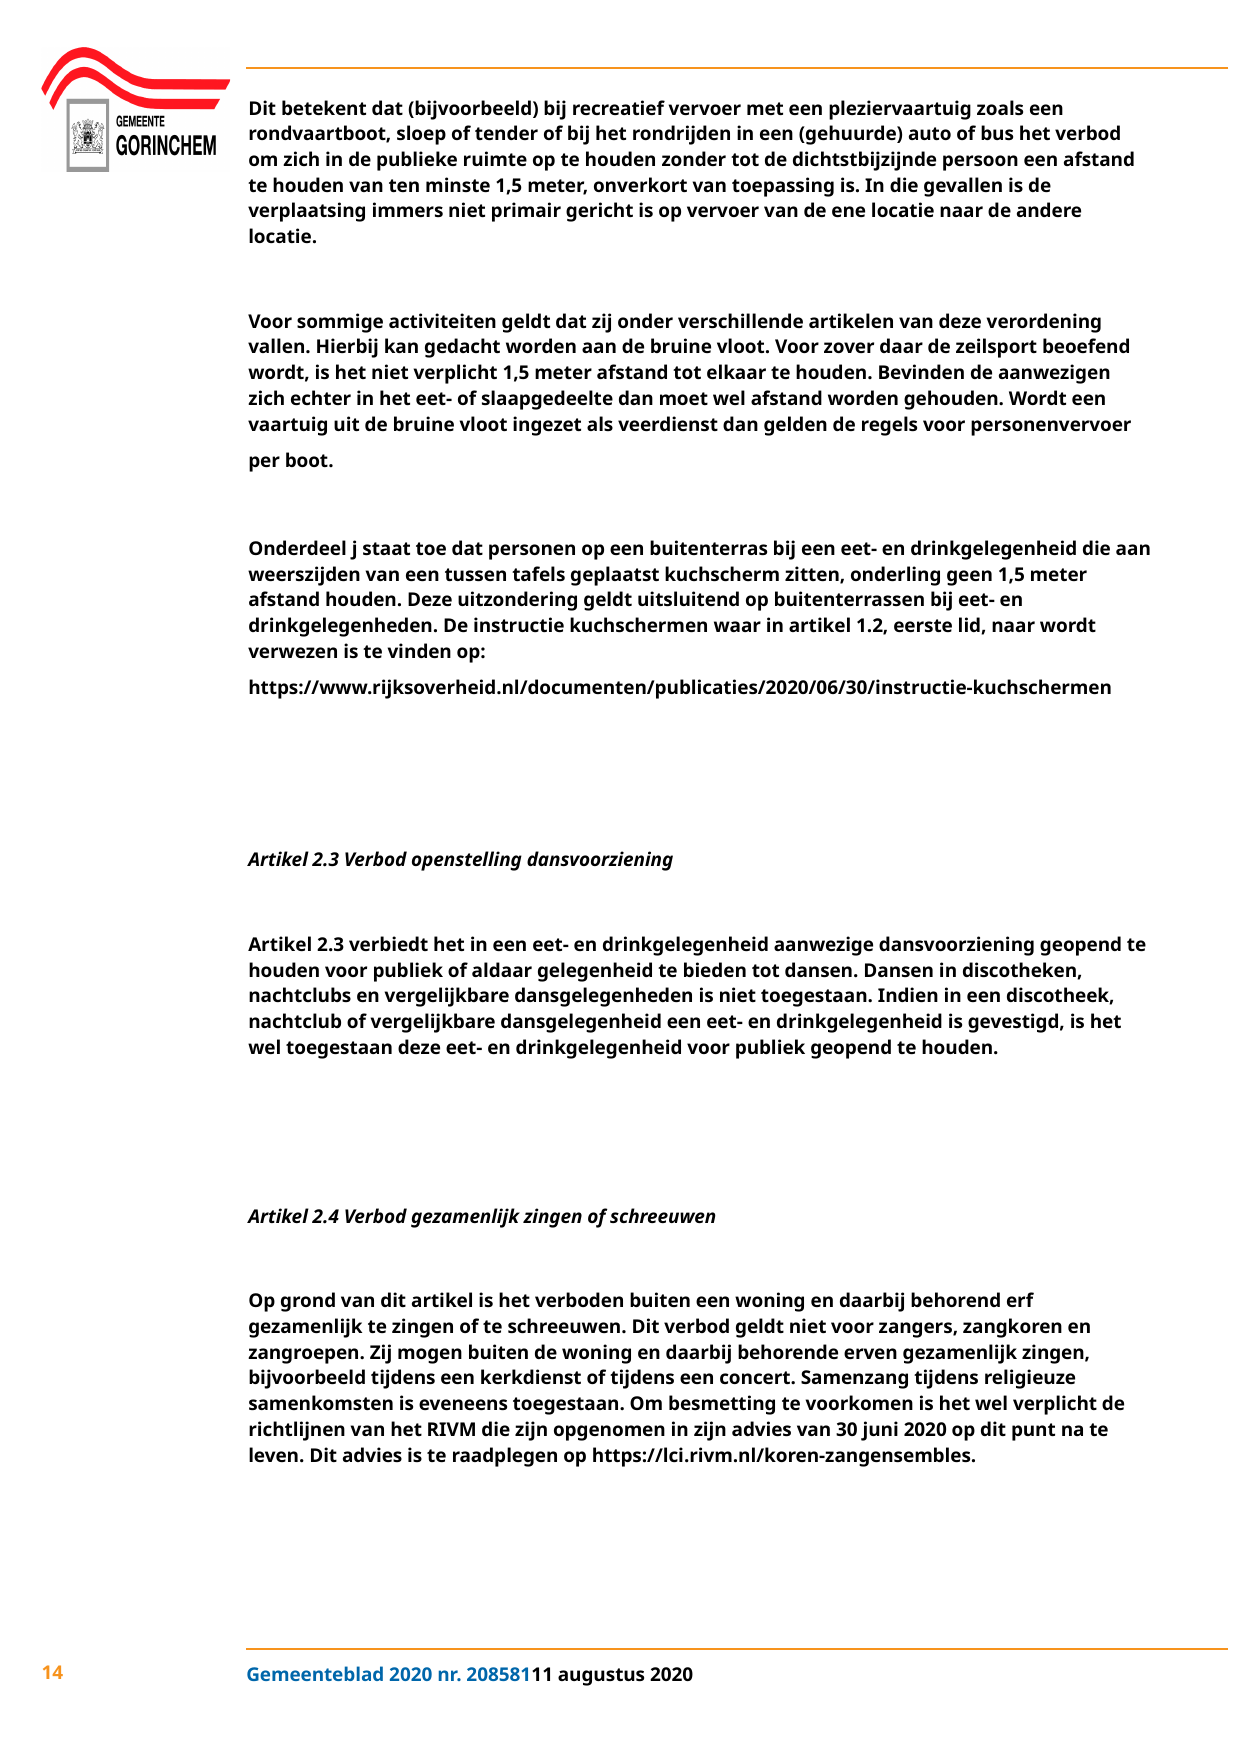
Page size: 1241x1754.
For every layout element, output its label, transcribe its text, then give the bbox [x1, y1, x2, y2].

text Artikel 2.4 Verbod gezamenlijk zingen of schreeuwen [248, 1203, 1152, 1229]
picture [41, 47, 231, 172]
text Artikel 2.3 verbiedt het in een eet- en drinkgelegenheid aanwezige dansvoorziening geopend te houden voor publiek of aldaar gelegenheid te bieden tot dansen. Dansen in discotheken, nachtclubs en vergelijkbare dansgelegenheden is niet toegestaan. Indien in een discotheek, nachtclub of vergelijkbare dansgelegenheid een eet- en drinkgelegenheid is gevestigd, is het wel toegestaan deze eet- en drinkgelegenheid voor publiek geopend te houden. [248, 931, 1152, 1060]
text Op grond van dit artikel is het verboden buiten een woning en daarbij behorend erf gezamenlijk te zingen of te schreeuwen. Dit verbod geldt niet voor zangers, zangkoren en zangroepen. Zij mogen buiten de woning en daarbij behorende erven gezamenlijk zingen, bijvoorbeeld tijdens een kerkdienst of tijdens een concert. Samenzang tijdens religieuze samenkomsten is eveneens toegestaan. Om besmetting te voorkomen is het wel verplicht de richtlijnen van het RIVM die zijn opgenomen in zijn advies van 30 juni 2020 op dit punt na te leven. Dit advies is te raadplegen op https://lci.rivm.nl/koren-zangensembles. [248, 1287, 1152, 1467]
text Artikel 2.3 Verbod openstelling dansvoorziening [248, 847, 1152, 872]
text Voor sommige activiteiten geldt dat zij onder verschillende artikelen van deze verordening vallen. Hierbij kan gedacht worden aan de bruine vloot. Voor zover daar de zeilsport beoefend wordt, is het niet verplicht 1,5 meter afstand tot elkaar te houden. Bevinden de aanwezigen zich echter in het eet- of slaapgedeelte dan moet wel afstand worden gehouden. Wordt een vaartuig uit de bruine vloot ingezet als veerdienst dan gelden de regels voor personenvervoer per boot. [248, 308, 1152, 476]
text Dit betekent dat (bijvoorbeeld) bij recreatief vervoer met een pleziervaartuig zoals een rondvaartboot, sloep of tender of bij het rondrijden in een (gehuurde) auto of bus het verbod om zich in de publieke ruimte op te houden zonder tot de dichtstbijzijnde persoon een afstand te houden van ten minste 1,5 meter, onverkort van toepassing is. In die gevallen is de verplaatsing immers niet primair gericht is op vervoer van de ene locatie naar de andere locatie. [248, 95, 1152, 249]
text Onderdeel j staat toe dat personen op een buitenterras bij een eet- en drinkgelegenheid die aan weerszijden van een tussen tafels geplaatst kuchscherm zitten, onderling geen 1,5 meter afstand houden. Deze uitzondering geldt uitsluitend op buitenterrassen bij eet- en drinkgelegenheden. De instructie kuchschermen waar in artikel 1.2, eerste lid, naar wordt verwezen is te vinden op: https://www.rijksoverheid.nl/documenten/publicaties/2020/06/30/instructie-kuchschermen [248, 535, 1152, 703]
